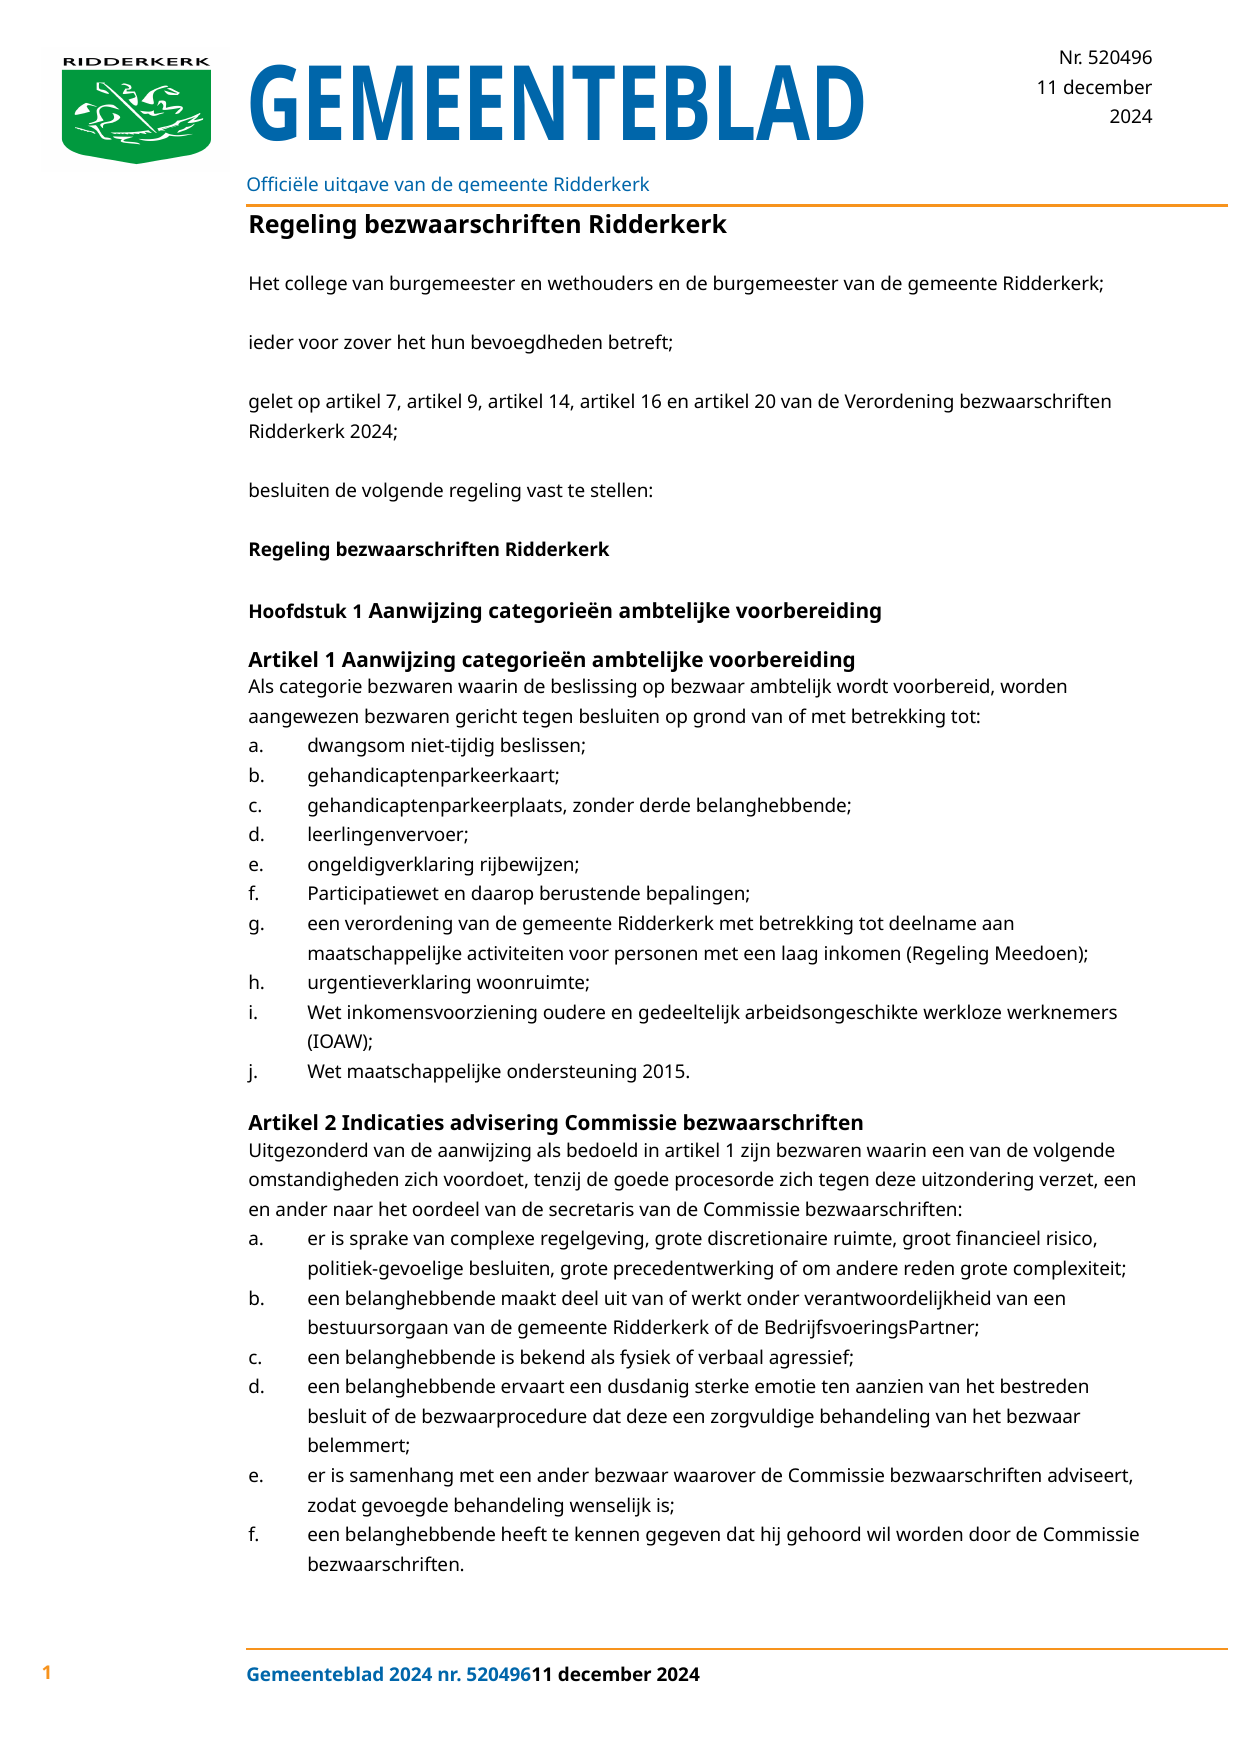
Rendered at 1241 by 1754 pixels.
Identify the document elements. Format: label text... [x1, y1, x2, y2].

text Uitgezonderd van de aanwijzing als bedoeld in artikel 1 zijn bezwaren waarin een van de volgende omstandigheden zich voordoet, tenzij de goede procesorde zich tegen deze uitzondering verzet, een en ander naar het oordeel van de secretaris van de Commissie bezwaarschriften: [248, 1137, 1152, 1222]
list een belanghebbende is bekend als fysiek of verbaal agressief; [248, 1344, 1152, 1370]
text Regeling bezwaarschriften Ridderkerk [248, 207, 1152, 241]
picture [41, 47, 231, 172]
list Wet inkomensvoorziening oudere en gedeeltelijk arbeidsongeschikte werkloze werknemers (IOAW); [248, 999, 1152, 1054]
list Participatiewet en daarop berustende bepalingen; [248, 881, 1152, 906]
text Artikel 2 Indicaties advisering Commissie bezwaarschriften [248, 1108, 1152, 1137]
list er is sprake van complexe regelgeving, grote discretionaire ruimte, groot financieel risico, politiek-gevoelige besluiten, grote precedentwerking of om andere reden grote complexiteit; [248, 1226, 1152, 1281]
list leerlingenvervoer; [248, 821, 1152, 847]
list dwangsom niet-tijdig beslissen; [248, 733, 1152, 758]
text Artikel 1 Aanwijzing categorieën ambtelijke voorbereiding [248, 645, 1152, 673]
list er is samenhang met een ander bezwaar waarover de Commissie bezwaarschriften adviseert, zodat gevoegde behandeling wenselijk is; [248, 1462, 1152, 1518]
text gelet op artikel 7, artikel 9, artikel 14, artikel 16 en artikel 20 van de Verordening bezwaarschriften Ridderkerk 2024; [248, 389, 1152, 444]
list ongeldigverklaring rijbewijzen; [248, 851, 1152, 877]
list urgentieverklaring woonruimte; [248, 969, 1152, 995]
text Het college van burgemeester en wethouders en de burgemeester van de gemeente Ridderkerk; [248, 270, 1152, 296]
list Wet maatschappelijke ondersteuning 2015. [248, 1058, 1152, 1084]
list een belanghebbende ervaart een dusdanig sterke emotie ten aanzien van het bestreden besluit of de bezwaarprocedure dat deze een zorgvuldige behandeling van het bezwaar belemmert; [248, 1373, 1152, 1458]
text besluiten de volgende regeling vast te stellen: [248, 477, 1152, 503]
list een verordening van de gemeente Ridderkerk met betrekking tot deelname aan maatschappelijke activiteiten voor personen met een laag inkomen (Regeling Meedoen); [248, 910, 1152, 965]
text Hoofdstuk 1 Aanwijzing categorieën ambtelijke voorbereiding [248, 596, 1152, 624]
list gehandicaptenparkeerkaart; [248, 762, 1152, 788]
list een belanghebbende maakt deel uit van of werkt onder verantwoordelijkheid van een bestuursorgaan van de gemeente Ridderkerk of de BedrijfsvoeringsPartner; [248, 1285, 1152, 1340]
list gehandicaptenparkeerplaats, zonder derde belanghebbende; [248, 792, 1152, 817]
list een belanghebbende heeft te kennen gegeven dat hij gehoord wil worden door de Commissie bezwaarschriften. [248, 1521, 1152, 1577]
text Als categorie bezwaren waarin de beslissing op bezwaar ambtelijk wordt voorbereid, worden aangewezen bezwaren gericht tegen besluiten op grond van of met betrekking tot: [248, 673, 1152, 729]
text Regeling bezwaarschriften Ridderkerk [248, 537, 1152, 562]
text ieder voor zover het hun bevoegdheden betreft; [248, 329, 1152, 355]
